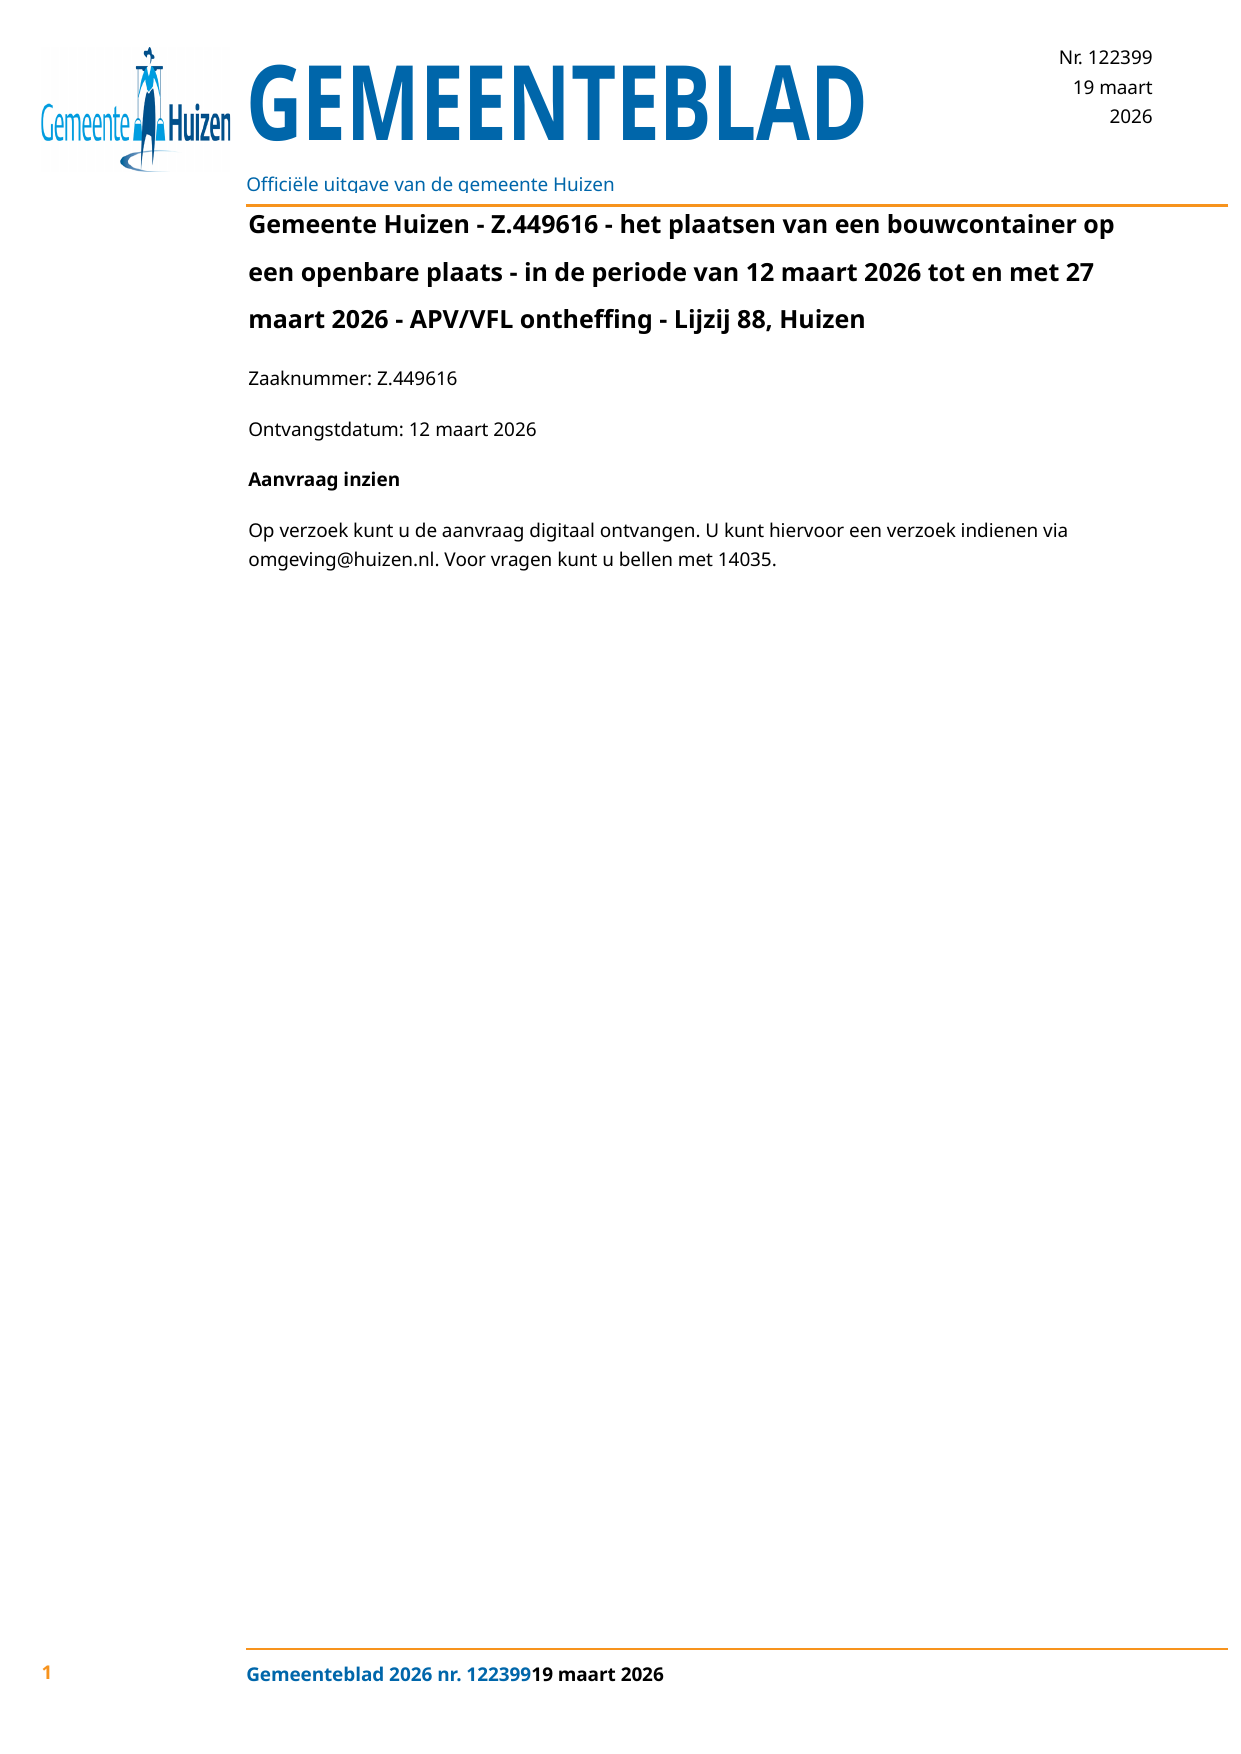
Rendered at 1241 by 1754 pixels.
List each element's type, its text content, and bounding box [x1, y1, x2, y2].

text Zaaknummer: Z.449616 [248, 366, 1152, 391]
picture [41, 47, 231, 172]
text Op verzoek kunt u de aanvraag digitaal ontvangen. U kunt hiervoor een verzoek indienen via omgeving@huizen.nl. Voor vragen kunt u bellen met 14035. [248, 517, 1152, 572]
text Ontvangstdatum: 12 maart 2026 [248, 416, 1152, 442]
text Aanvraag inzien [248, 466, 1152, 492]
text Gemeente Huizen - Z.449616 - het plaatsen van een bouwcontainer op een openbare plaats - in de periode van 12 maart 2026 tot en met 27 maart 2026 - APV/VFL ontheffing - Lijzij 88, Huizen [248, 207, 1152, 336]
